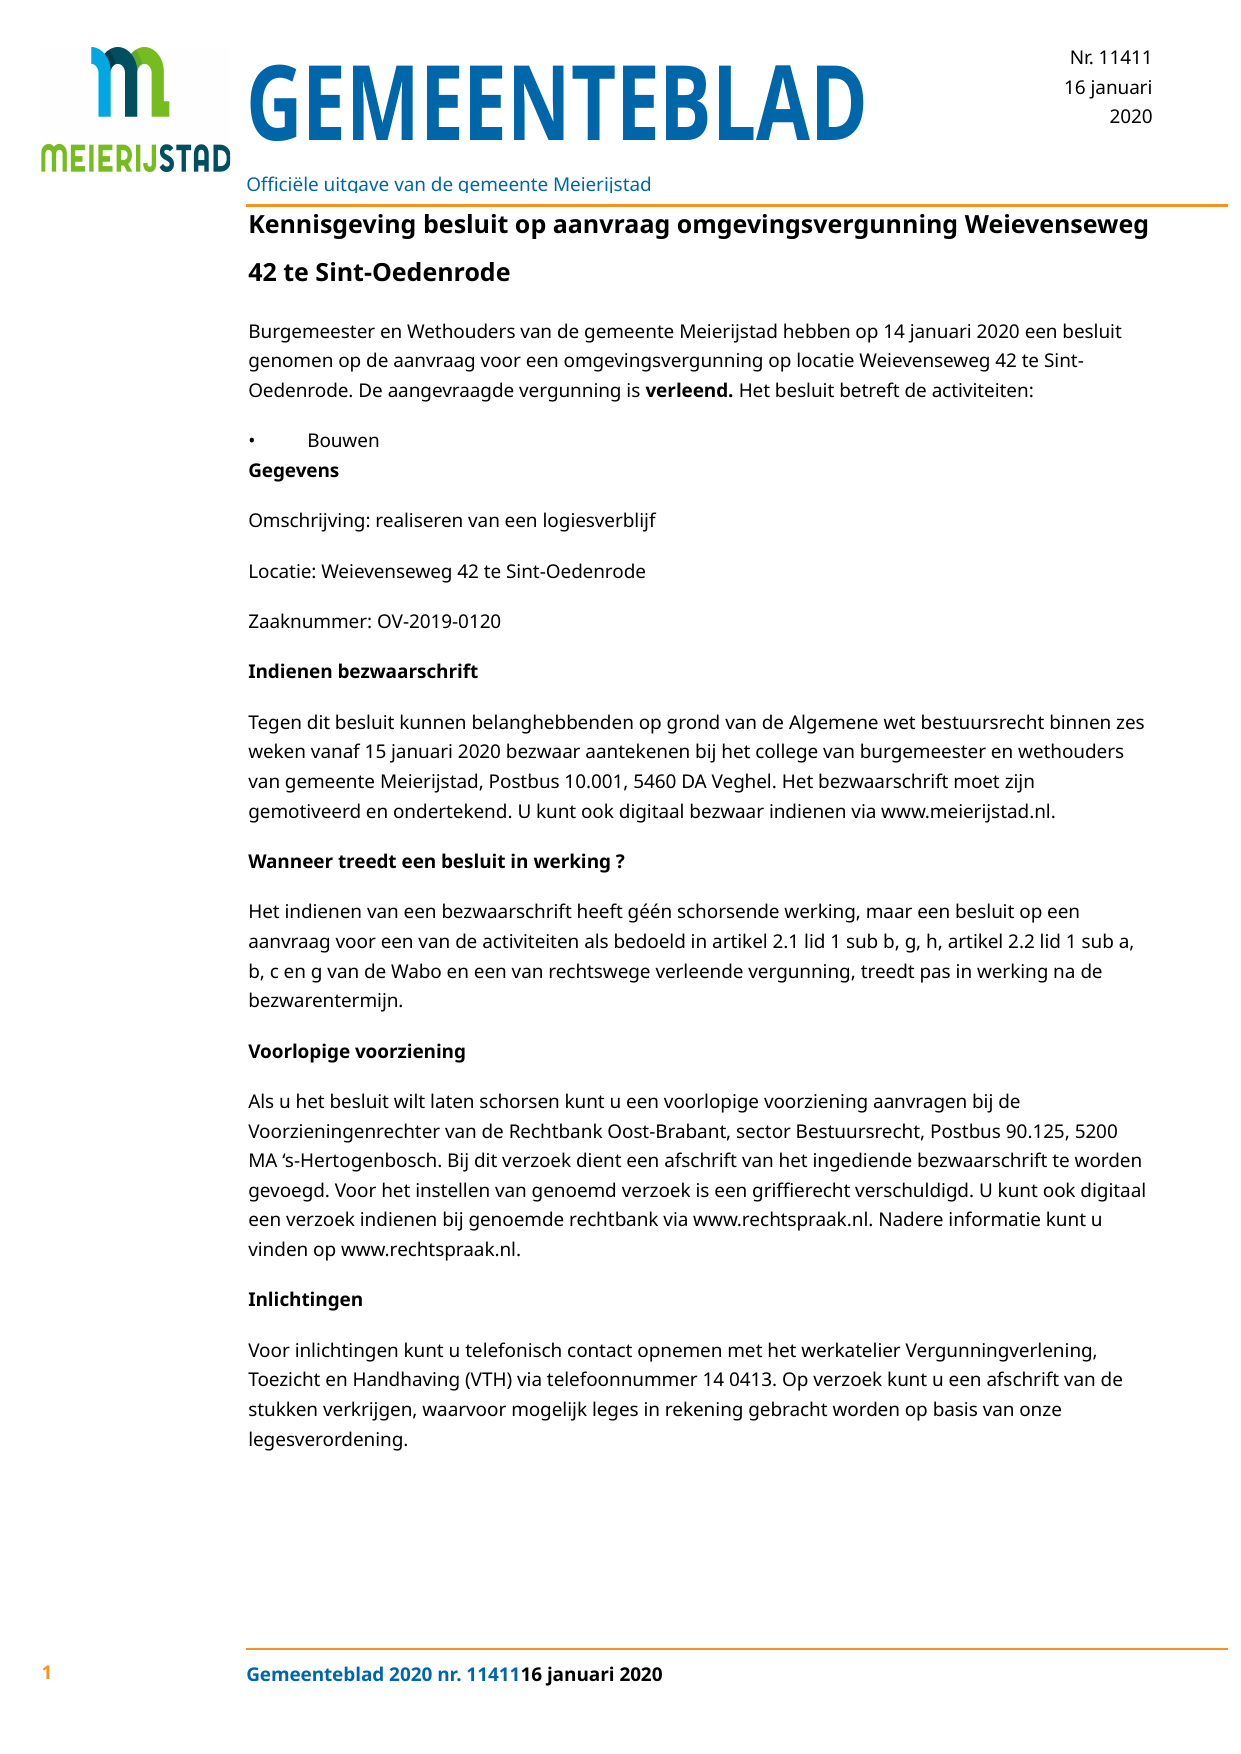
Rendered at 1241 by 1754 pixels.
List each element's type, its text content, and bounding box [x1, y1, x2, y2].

text Indienen bezwaarschrift [248, 659, 1152, 684]
text Inlichtingen [248, 1287, 1152, 1312]
text Tegen dit besluit kunnen belanghebbenden op grond van de Algemene wet bestuursrecht binnen zes weken vanaf 15 januari 2020 bezwaar aantekenen bij het college van burgemeester en wethouders van gemeente Meierijstad, Postbus 10.001, 5460 DA Veghel. Het bezwaarschrift moet zijn gemotiveerd en ondertekend. U kunt ook digitaal bezwaar indienen via www.meierijstad.nl. [248, 709, 1152, 824]
text Voorlopige voorziening [248, 1038, 1152, 1064]
picture [41, 47, 231, 172]
text Als u het besluit wilt laten schorsen kunt u een voorlopige voorziening aanvragen bij de Voorzieningenrechter van de Rechtbank Oost-Brabant, sector Bestuursrecht, Postbus 90.125, 5200 MA ‘s-Hertogenbosch. Bij dit verzoek dient een afschrift van het ingediende bezwaarschrift te worden gevoegd. Voor het instellen van genoemd verzoek is een griffierecht verschuldigd. U kunt ook digitaal een verzoek indienen bij genoemde rechtbank via www.rechtspraak.nl. Nadere informatie kunt u vinden op www.rechtspraak.nl. [248, 1088, 1152, 1262]
text Kennisgeving besluit op aanvraag omgevingsvergunning Weievenseweg 42 te Sint-Oedenrode [248, 207, 1152, 288]
text Burgemeester en Wethouders van de gemeente Meierijstad hebben op 14 januari 2020 een besluit genomen op de aanvraag voor een omgevingsvergunning op locatie Weievenseweg 42 te Sint-Oedenrode. De aangevraagde vergunning is verleend. Het besluit betreft de activiteiten: [248, 318, 1152, 403]
text Voor inlichtingen kunt u telefonisch contact opnemen met het werkatelier Vergunningverlening, Toezicht en Handhaving (VTH) via telefoonnummer 14 0413. Op verzoek kunt u een afschrift van de stukken verkrijgen, waarvoor mogelijk leges in rekening gebracht worden op basis van onze legesverordening. [248, 1337, 1152, 1452]
text Zaaknummer: OV-2019-0120 [248, 608, 1152, 634]
text Locatie: Weievenseweg 42 te Sint-Oedenrode [248, 558, 1152, 584]
text Het indienen van een bezwaarschrift heeft géén schorsende werking, maar een besluit op een aanvraag voor een van de activiteiten als bedoeld in artikel 2.1 lid 1 sub b, g, h, artikel 2.2 lid 1 sub a, b, c en g van de Wabo en een van rechtswege verleende vergunning, treedt pas in werking na de bezwarentermijn. [248, 899, 1152, 1013]
text Gegevens [248, 457, 1152, 483]
text Wanneer treedt een besluit in werking ? [248, 848, 1152, 874]
text Omschrijving: realiseren van een logiesverblijf [248, 507, 1152, 533]
list Bouwen [248, 427, 1152, 453]
